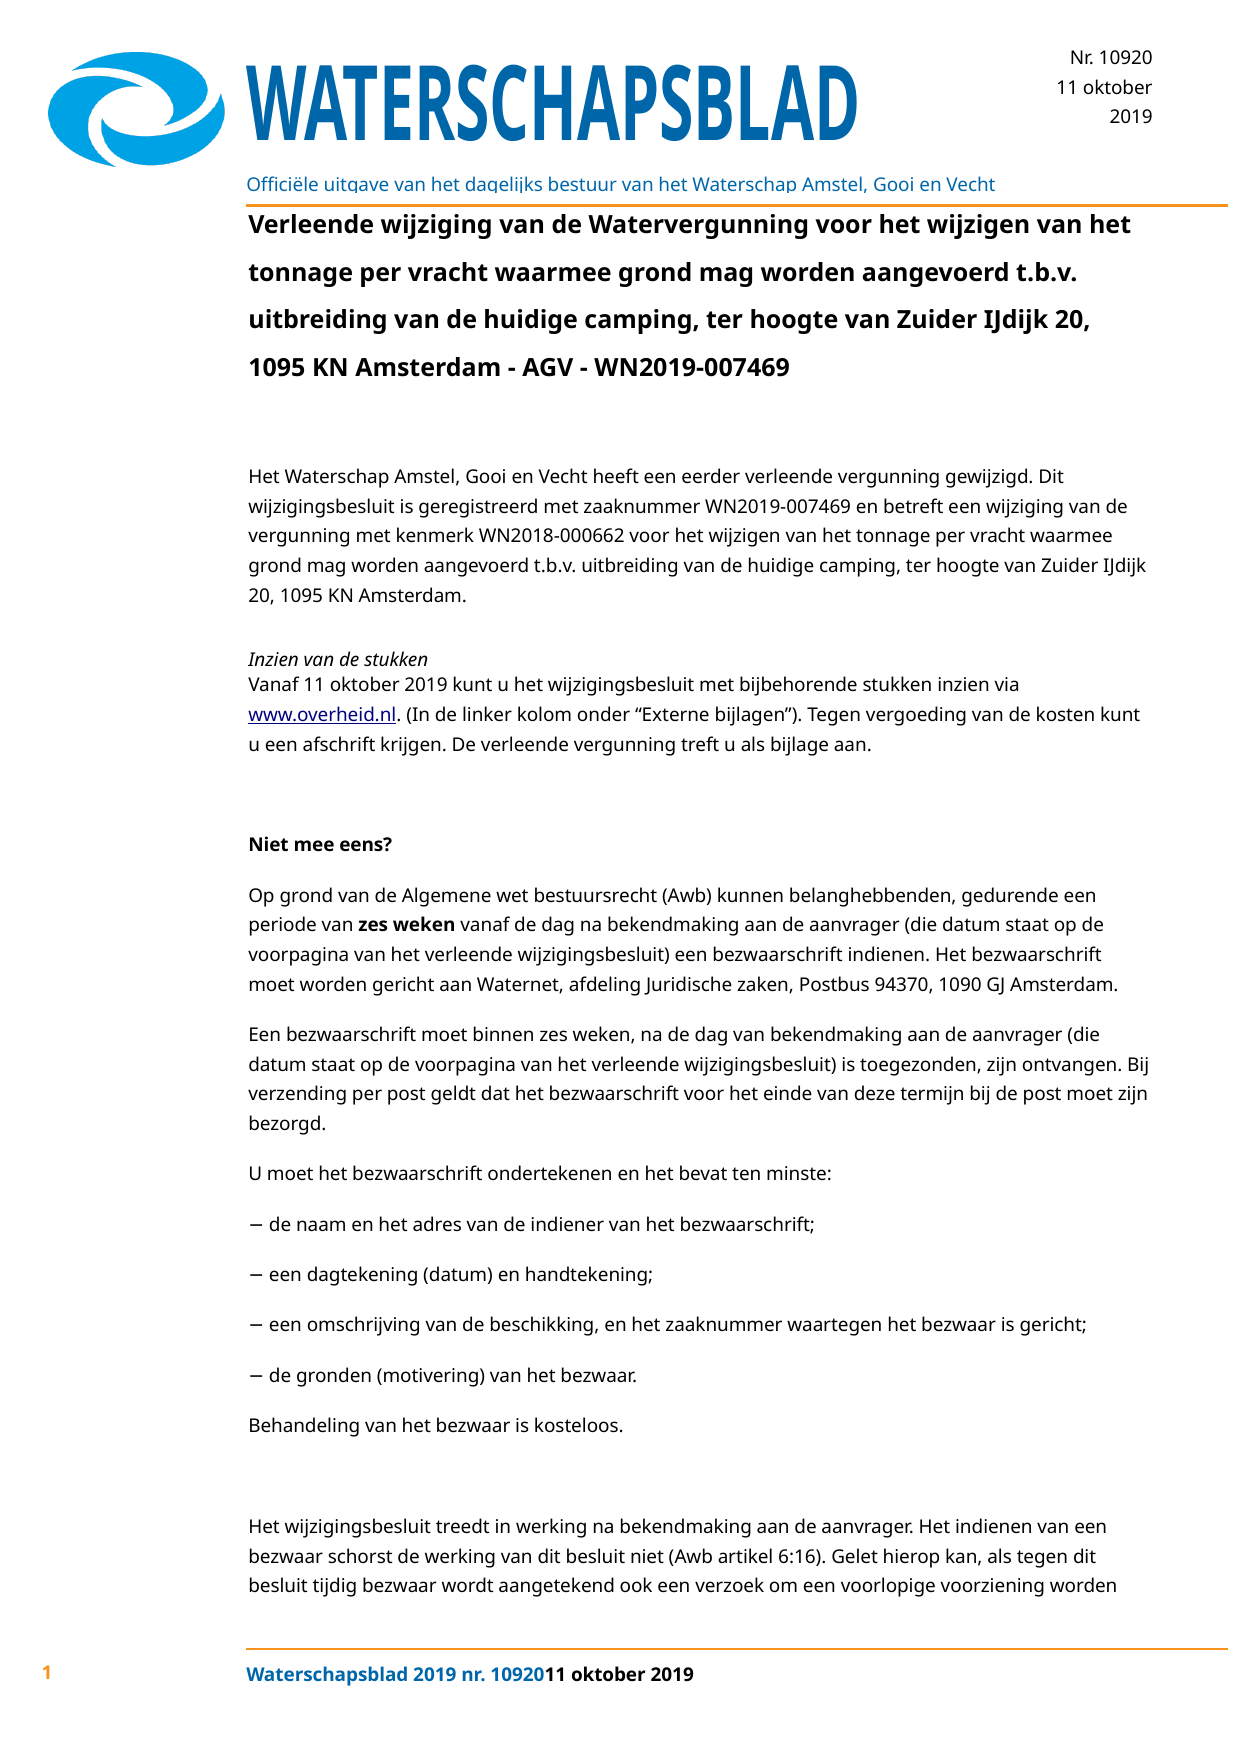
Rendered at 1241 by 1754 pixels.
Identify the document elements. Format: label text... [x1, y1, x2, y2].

text Het wijzigingsbesluit treedt in werking na bekendmaking aan de aanvrager. Het indienen van een bezwaar schorst de werking van dit besluit niet (Awb artikel 6:16). Gelet hierop kan, als tegen dit besluit tijdig bezwaar wordt aangetekend ook een verzoek om een voorlopige voorziening worden [248, 1513, 1152, 1598]
text Vanaf 11 oktober 2019 kunt u het wijzigingsbesluit met bijbehorende stukken inzien via www.overheid.nl. (In de linker kolom onder “Externe bijlagen”). Tegen vergoeding van de kosten kunt u een afschrift krijgen. De verleende vergunning treft u als bijlage aan. [248, 672, 1152, 756]
text Het Waterschap Amstel, Gooi en Vecht heeft een eerder verleende vergunning gewijzigd. Dit wijzigingsbesluit is geregistreerd met zaaknummer WN2019-007469 en betreft een wijziging van de vergunning met kenmerk WN2018-000662 voor het wijzigen van het tonnage per vracht waarmee grond mag worden aangevoerd t.b.v. uitbreiding van de huidige camping, ter hoogte van Zuider IJdijk 20, 1095 KN Amsterdam. [248, 463, 1152, 608]
text Behandeling van het bezwaar is kosteloos. [248, 1412, 1152, 1438]
text − de naam en het adres van de indiener van het bezwaarschrift; [248, 1211, 1152, 1236]
text − de gronden (motivering) van het bezwaar. [248, 1362, 1152, 1388]
text U moet het bezwaarschrift ondertekenen en het bevat ten minste: [248, 1160, 1152, 1186]
text Een bezwaarschrift moet binnen zes weken, na de dag van bekendmaking aan de aanvrager (die datum staat op de voorpagina van het verleende wijzigingsbesluit) is toegezonden, zijn ontvangen. Bij verzending per post geldt dat het bezwaarschrift voor het einde van deze termijn bij de post moet zijn bezorgd. [248, 1021, 1152, 1136]
text Niet mee eens? [248, 832, 1152, 857]
text Verleende wijziging van de Watervergunning voor het wijzigen van het tonnage per vracht waarmee grond mag worden aangevoerd t.b.v. uitbreiding van de huidige camping, ter hoogte van Zuider IJdijk 20, 1095 KN Amsterdam - AGV - WN2019-007469 [248, 207, 1152, 384]
text Inzien van de stukken [248, 646, 1152, 672]
picture [41, 47, 231, 172]
text − een omschrijving van de beschikking, en het zaaknummer waartegen het bezwaar is gericht; [248, 1312, 1152, 1337]
text − een dagtekening (datum) en handtekening; [248, 1261, 1152, 1287]
text Op grond van de Algemene wet bestuursrecht (Awb) kunnen belanghebbenden, gedurende een periode van zes weken vanaf de dag na bekendmaking aan de aanvrager (die datum staat op de voorpagina van het verleende wijzigingsbesluit) een bezwaarschrift indienen. Het bezwaarschrift moet worden gericht aan Waternet, afdeling Juridische zaken, Postbus 94370, 1090 GJ Amsterdam. [248, 882, 1152, 996]
